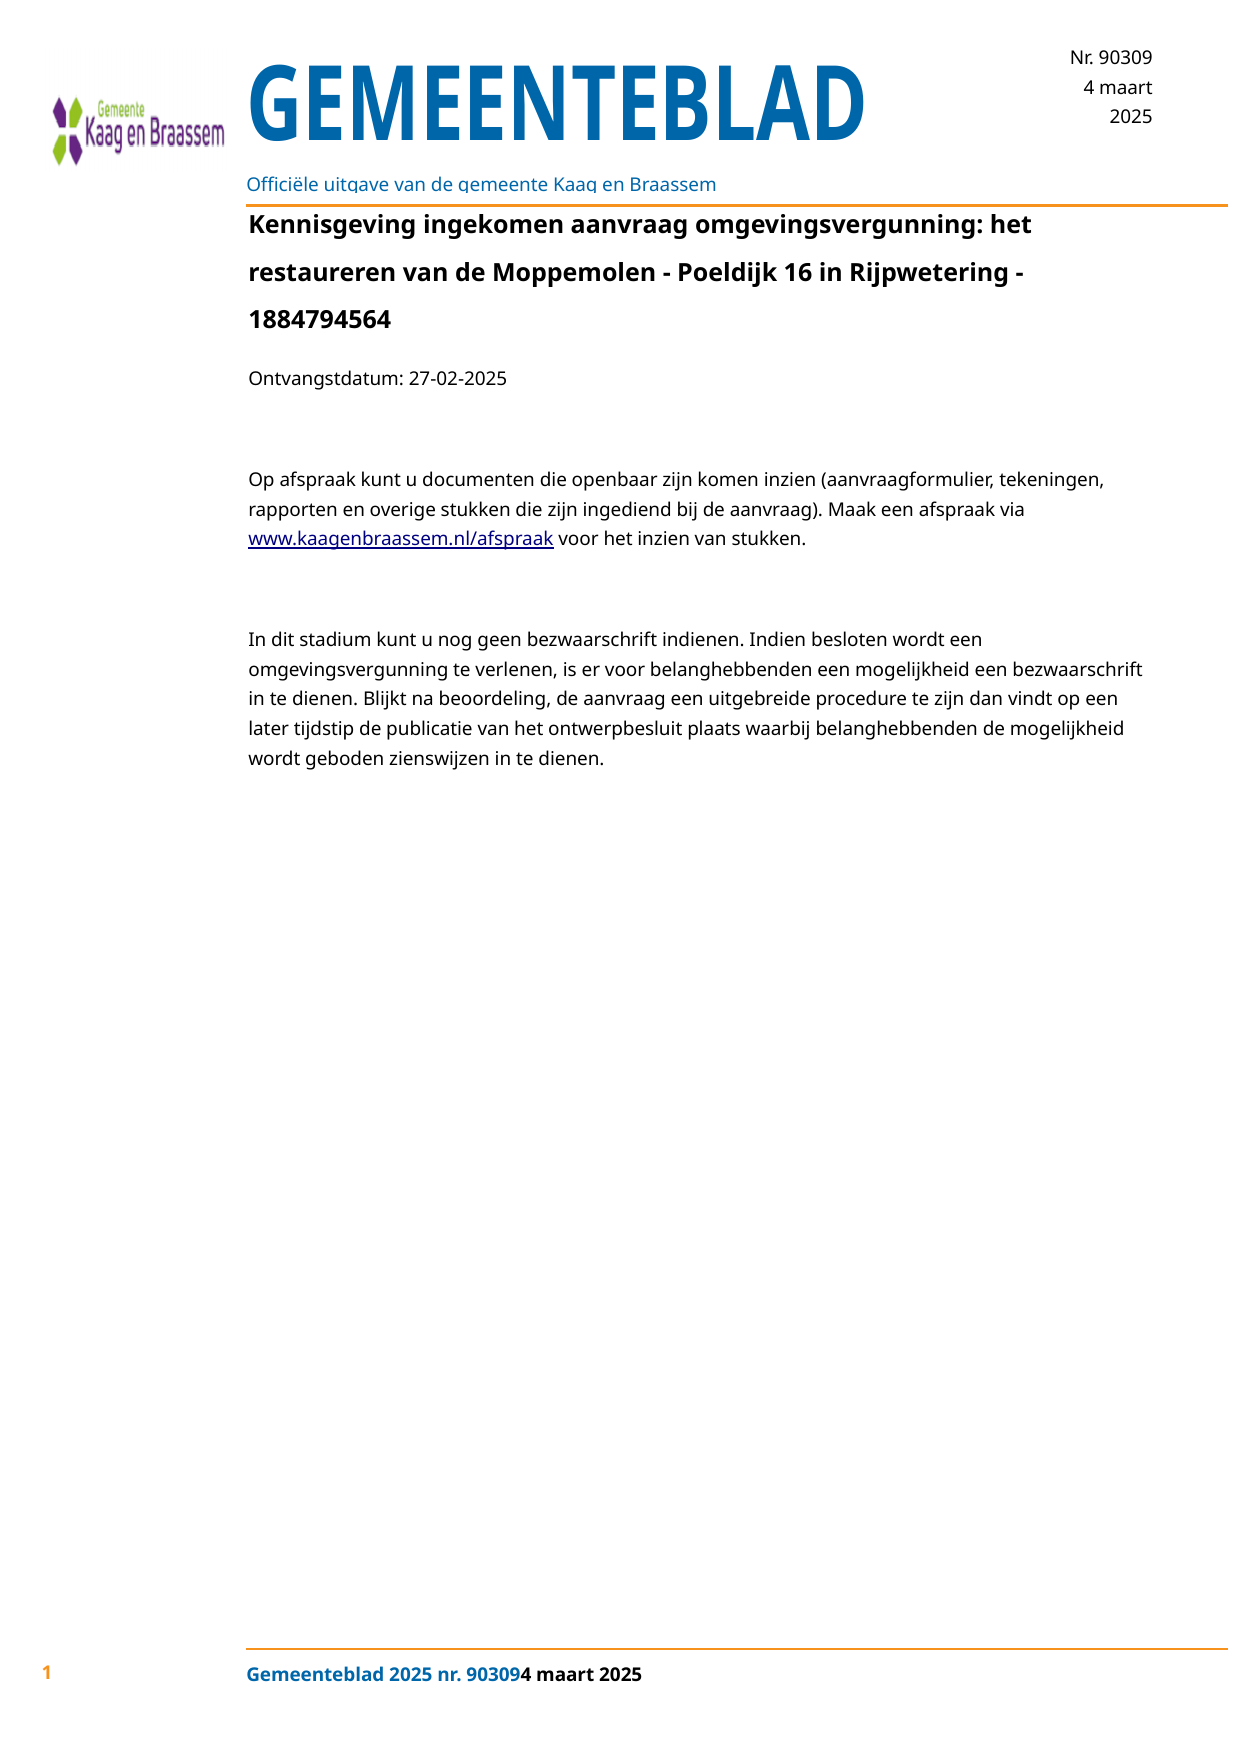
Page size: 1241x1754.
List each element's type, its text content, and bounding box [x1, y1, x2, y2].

picture [41, 47, 231, 172]
text Kennisgeving ingekomen aanvraag omgevingsvergunning: het restaureren van de Moppemolen - Poeldijk 16 in Rijpwetering - 1884794564 [248, 207, 1152, 336]
text Ontvangstdatum: 27-02-2025 [248, 366, 1152, 391]
text Op afspraak kunt u documenten die openbaar zijn komen inzien (aanvraagformulier, tekeningen, rapporten en overige stukken die zijn ingediend bij de aanvraag). Maak een afspraak via www.kaagenbraassem.nl/afspraak voor het inzien van stukken. [248, 466, 1152, 551]
text In dit stadium kunt u nog geen bezwaarschrift indienen. Indien besloten wordt een omgevingsvergunning te verlenen, is er voor belanghebbenden een mogelijkheid een bezwaarschrift in te dienen. Blijkt na beoordeling, de aanvraag een uitgebreide procedure te zijn dan vindt op een later tijdstip de publicatie van het ontwerpbesluit plaats waarbij belanghebbenden de mogelijkheid wordt geboden zienswijzen in te dienen. [248, 626, 1152, 770]
